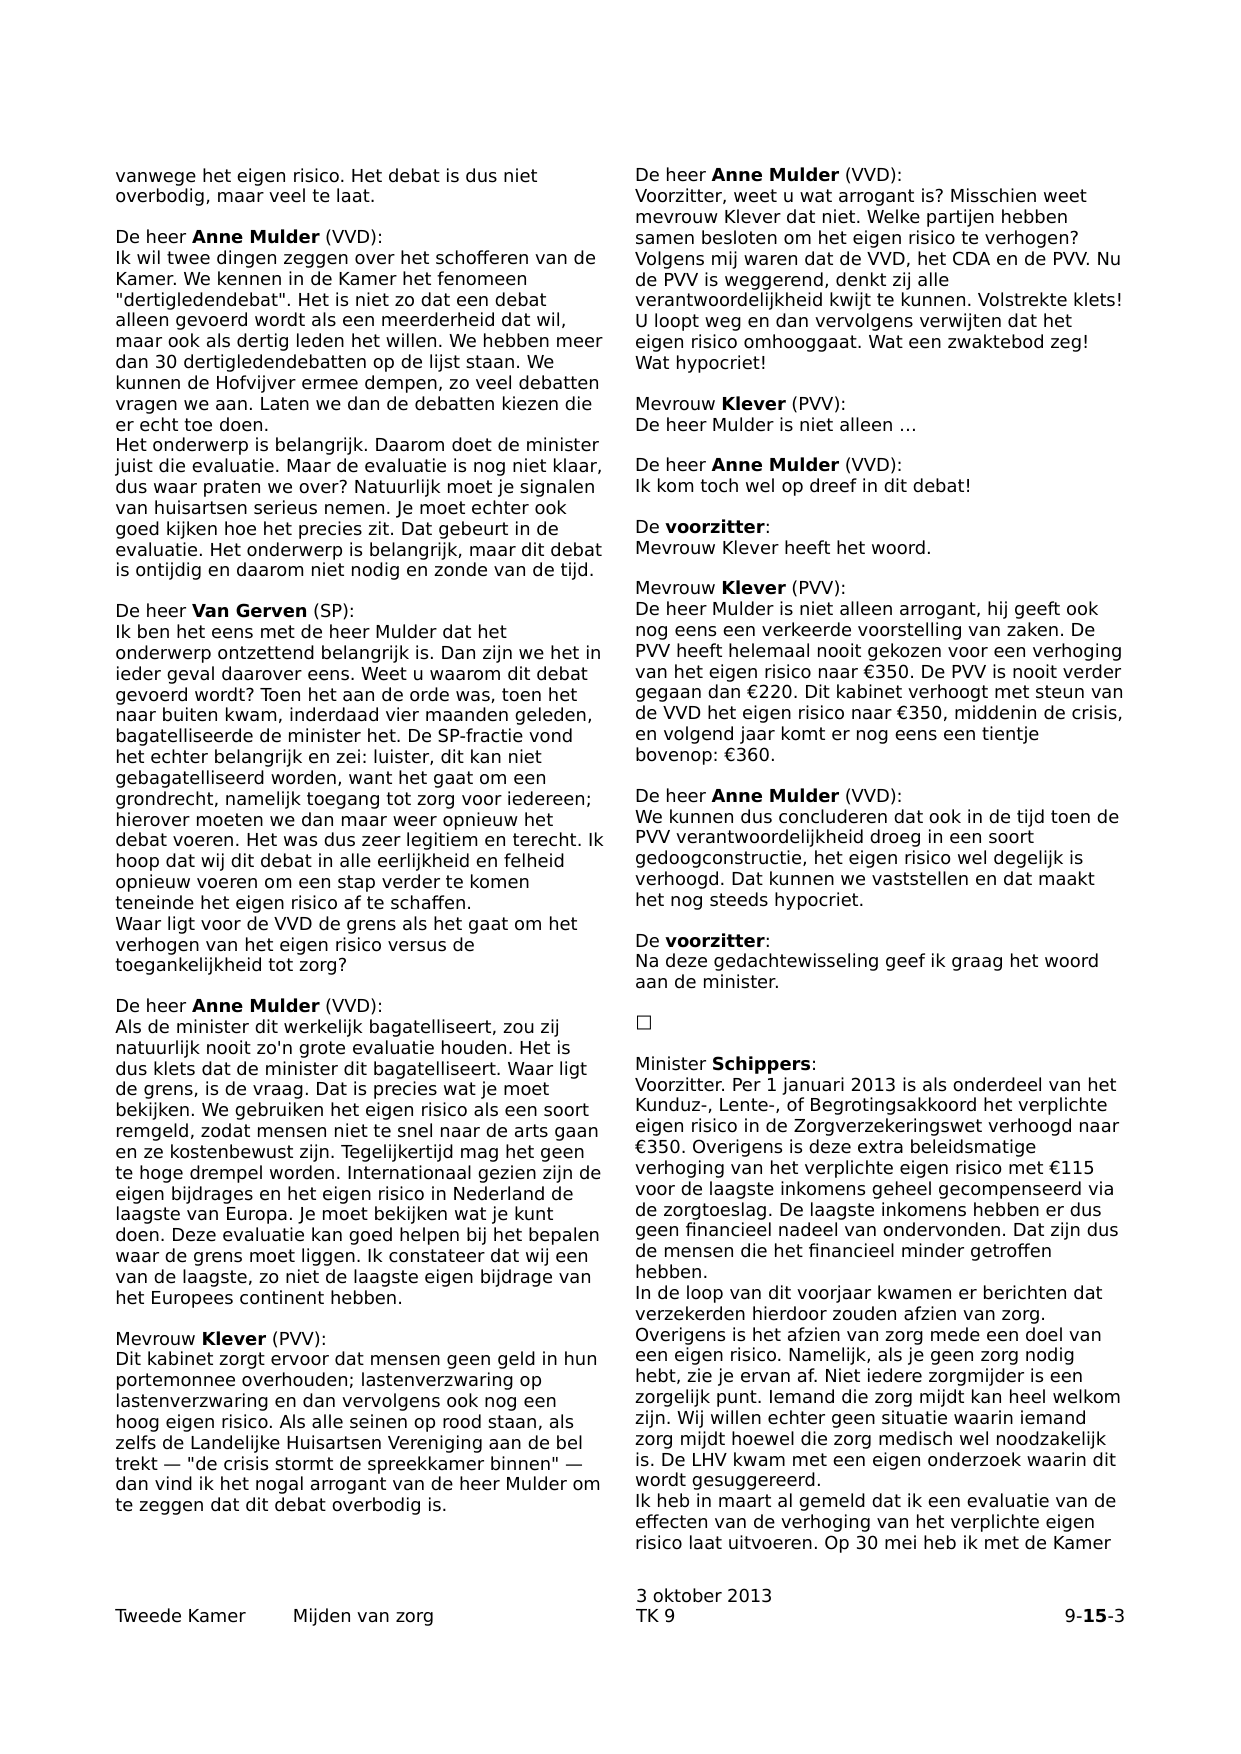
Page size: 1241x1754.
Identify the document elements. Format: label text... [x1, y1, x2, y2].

text Als de minister dit werkelijk bagatelliseert, zou zij natuurlijk nooit zo'n grote evaluatie houden. Het is dus klets dat de minister dit bagatelliseert. Waar ligt de grens, is de vraag. Dat is precies wat je moet bekijken. We gebruiken het eigen risico als een soort remgeld, zodat mensen niet te snel naar de arts gaan en ze kostenbewust zijn. Tegelijkertijd mag het geen te hoge drempel worden. Internationaal gezien zijn de eigen bijdrages en het eigen risico in Nederland de laagste van Europa. Je moet bekijken wat je kunt doen. Deze evaluatie kan goed helpen bij het bepalen waar de grens moet liggen. Ik constateer dat wij een van de laagste, zo niet de laagste eigen bijdrage van het Europees continent hebben. [115, 1017, 605, 1308]
text Dit kabinet zorgt ervoor dat mensen geen geld in hun portemonnee overhouden; lastenverzwaring op lastenverzwaring en dan vervolgens ook nog een hoog eigen risico. Als alle seinen op rood staan, als zelfs de Landelijke Huisartsen Vereniging aan de bel trekt — "de crisis stormt de spreekkamer binnen" — dan vind ik het nogal arrogant van de heer Mulder om te zeggen dat dit debat overbodig is. [115, 1349, 605, 1516]
text De heer Anne Mulder (VVD): [635, 165, 1125, 186]
text Ik wil twee dingen zeggen over het schofferen van de Kamer. We kennen in de Kamer het fenomeen "dertigledendebat". Het is niet zo dat een debat alleen gevoerd wordt als een meerderheid dat wil, maar ook als dertig leden het willen. We hebben meer dan 30 dertigledendebatten op de lijst staan. We kunnen de Hofvijver ermee dempen, zo veel debatten vragen we aan. Laten we dan de debatten kiezen die er echt toe doen. [115, 248, 605, 435]
text De heer Van Gerven (SP): [115, 601, 605, 622]
text De voorzitter: [635, 517, 1125, 537]
text Voorzitter, weet u wat arrogant is? Misschien weet mevrouw Klever dat niet. Welke partijen hebben samen besloten om het eigen risico te verhogen? Volgens mij waren dat de VVD, het CDA en de PVV. Nu de PVV is weggerend, denkt zij alle verantwoordelijkheid kwijt te kunnen. Volstrekte klets! U loopt weg en dan vervolgens verwijten dat het eigen risico omhooggaat. Wat een zwaktebod zeg! Wat hypocriet! [635, 186, 1125, 373]
text De heer Anne Mulder (VVD): [115, 227, 605, 248]
text De heer Anne Mulder (VVD): [635, 786, 1125, 806]
text De voorzitter: [635, 931, 1125, 951]
text Na deze gedachtewisseling geef ik graag het woord aan de minister. [635, 951, 1125, 993]
text De heer Anne Mulder (VVD): [115, 996, 605, 1017]
text Ik kom toch wel op dreef in dit debat! [635, 476, 1125, 497]
text Minister Schippers: [635, 1054, 1125, 1074]
text Het onderwerp is belangrijk. Daarom doet de minister juist die evaluatie. Maar de evaluatie is nog niet klaar, dus waar praten we over? Natuurlijk moet je signalen van huisartsen serieus nemen. Je moet echter ook goed kijken hoe het precies zit. Dat gebeurt in de evaluatie. Het onderwerp is belangrijk, maar dit debat is ontijdig en daarom niet nodig en zonde van de tijd. [115, 435, 605, 581]
text Waar ligt voor de VVD de grens als het gaat om het verhogen van het eigen risico versus de toegankelijkheid tot zorg? [115, 913, 605, 976]
text Mevrouw Klever (PVV): [635, 578, 1125, 599]
text vanwege het eigen risico. Het debat is dus niet overbodig, maar veel te laat. [115, 165, 605, 207]
text Mevrouw Klever (PVV): [115, 1328, 605, 1349]
text We kunnen dus concluderen dat ook in de tijd toen de PVV verantwoordelijkheid droeg in een soort gedoogconstructie, het eigen risico wel degelijk is verhoogd. Dat kunnen we vaststellen en dat maakt het nog steeds hypocriet. [635, 806, 1125, 911]
text De heer Mulder is niet alleen arrogant, hij geeft ook nog eens een verkeerde voorstelling van zaken. De PVV heeft helemaal nooit gekozen voor een verhoging van het eigen risico naar €350. De PVV is nooit verder gegaan dan €220. Dit kabinet verhoogt met steun van de VVD het eigen risico naar €350, middenin de crisis, en volgend jaar komt er nog eens een tientje bovenop: €360. [635, 599, 1125, 766]
text Voorzitter. Per 1 januari 2013 is als onderdeel van het Kunduz-, Lente-, of Begrotingsakkoord het verplichte eigen risico in de Zorgverzekeringswet verhoogd naar €350. Overigens is deze extra beleidsmatige verhoging van het verplichte eigen risico met €115 voor de laagste inkomens geheel gecompenseerd via de zorgtoeslag. De laagste inkomens hebben er dus geen financieel nadeel van ondervonden. Dat zijn dus de mensen die het financieel minder getroffen hebben. [635, 1074, 1125, 1283]
text De heer Mulder is niet alleen … [635, 414, 1125, 435]
text Mevrouw Klever (PVV): [635, 393, 1125, 414]
text De heer Anne Mulder (VVD): [635, 455, 1125, 476]
text Ik heb in maart al gemeld dat ik een evaluatie van de effecten van de verhoging van het verplichte eigen risico laat uitvoeren. Op 30 mei heb ik met de Kamer [635, 1491, 1125, 1553]
text Ik ben het eens met de heer Mulder dat het onderwerp ontzettend belangrijk is. Dan zijn we het in ieder geval daarover eens. Weet u waarom dit debat gevoerd wordt? Toen het aan de orde was, toen het naar buiten kwam, inderdaad vier maanden geleden, bagatelliseerde de minister het. De SP-fractie vond het echter belangrijk en zei: luister, dit kan niet gebagatelliseerd worden, want het gaat om een grondrecht, namelijk toegang tot zorg voor iedereen; hierover moeten we dan maar weer opnieuw het debat voeren. Het was dus zeer legitiem en terecht. Ik hoop dat wij dit debat in alle eerlijkheid en felheid opnieuw voeren om een stap verder te komen teneinde het eigen risico af te schaffen. [115, 622, 605, 913]
text ⬜ [635, 1013, 1125, 1034]
text Mevrouw Klever heeft het woord. [635, 537, 1125, 558]
text In de loop van dit voorjaar kwamen er berichten dat verzekerden hierdoor zouden afzien van zorg. Overigens is het afzien van zorg mede een doel van een eigen risico. Namelijk, als je geen zorg nodig hebt, zie je ervan af. Niet iedere zorgmijder is een zorgelijk punt. Iemand die zorg mijdt kan heel welkom zijn. Wij willen echter geen situatie waarin iemand zorg mijdt hoewel die zorg medisch wel noodzakelijk is. De LHV kwam met een eigen onderzoek waarin dit wordt gesuggereerd. [635, 1283, 1125, 1491]
